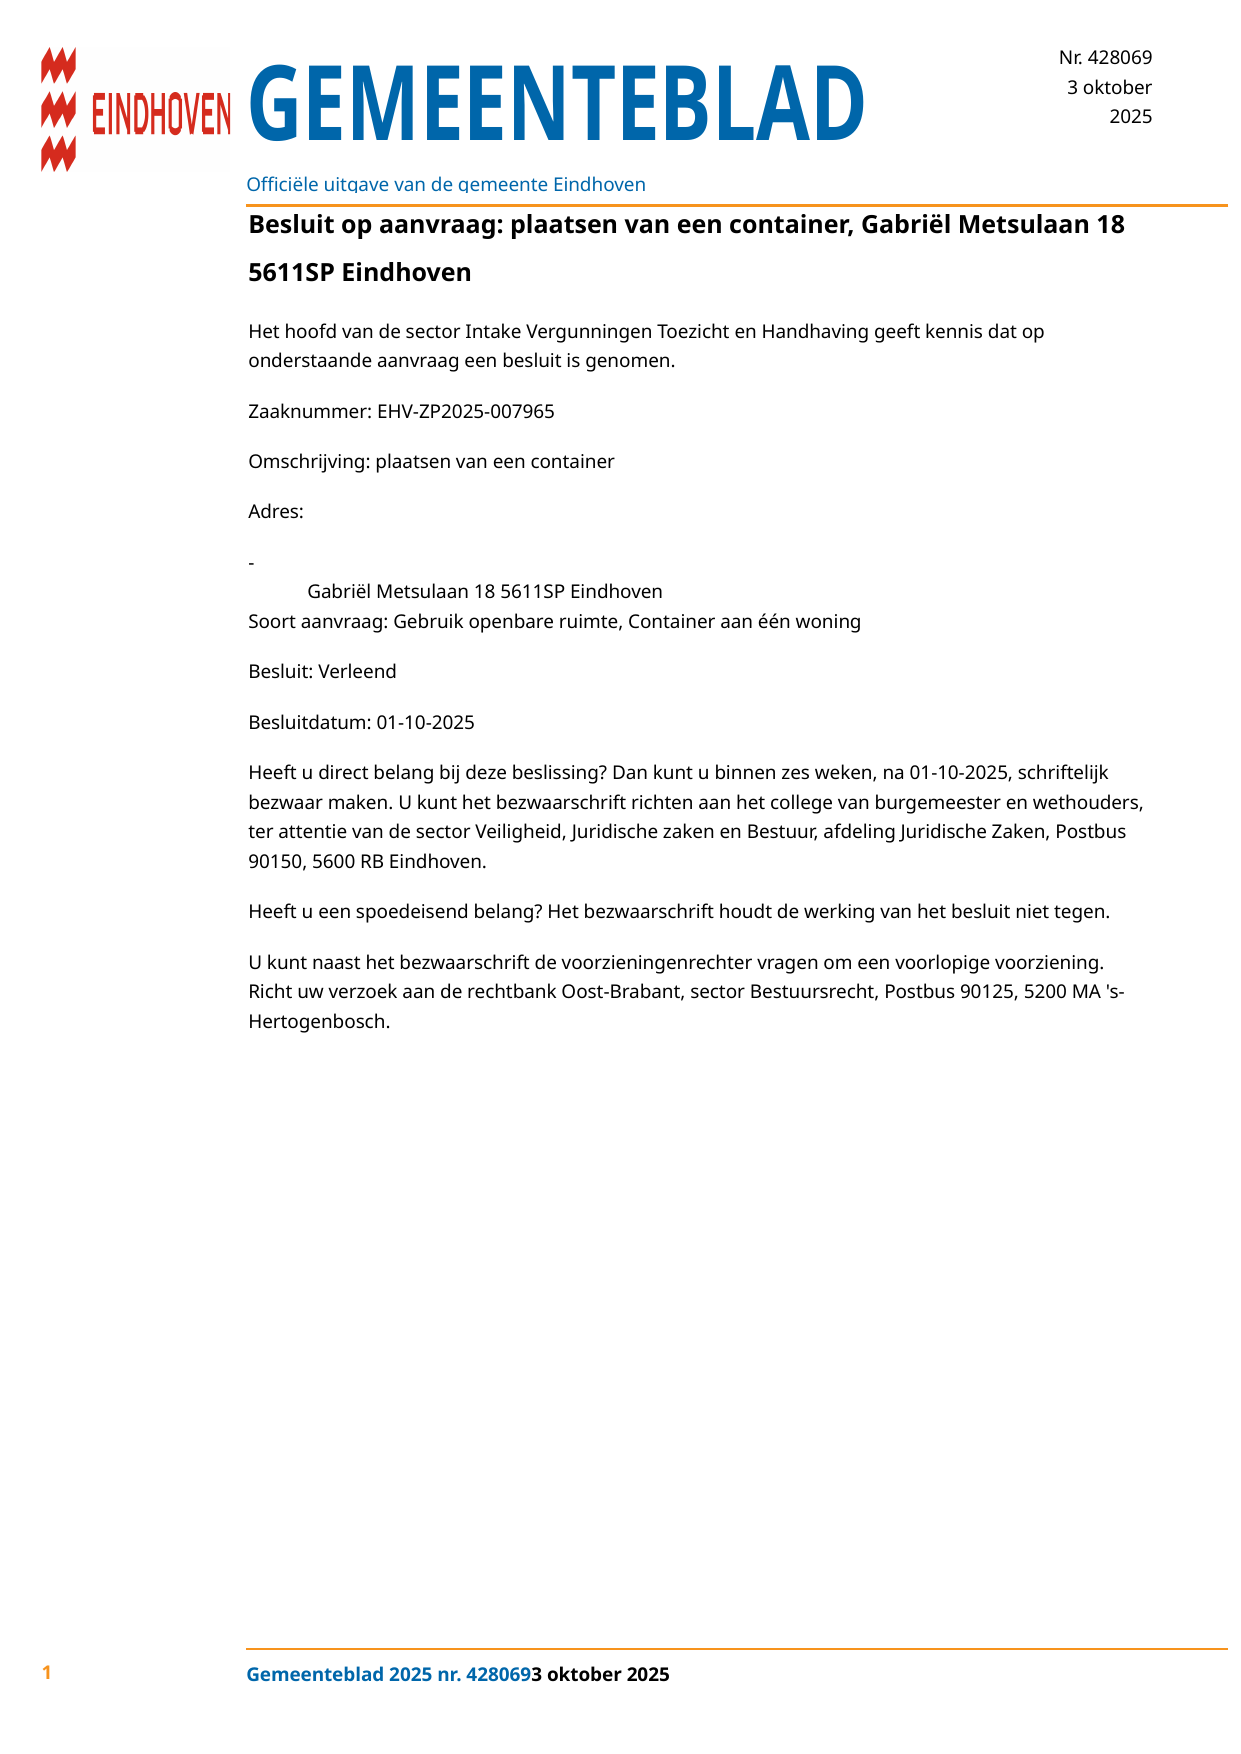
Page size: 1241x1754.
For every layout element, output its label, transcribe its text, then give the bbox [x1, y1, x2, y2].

text Heeft u een spoedeisend belang? Het bezwaarschrift houdt de werking van het besluit niet tegen. [248, 899, 1152, 924]
text U kunt naast het bezwaarschrift de voorzieningenrechter vragen om een voorlopige voorziening. Richt uw verzoek aan de rechtbank Oost-Brabant, sector Bestuursrecht, Postbus 90125, 5200 MA 's-Hertogenbosch. [248, 949, 1152, 1034]
text Besluitdatum: 01-10-2025 [248, 709, 1152, 735]
text Het hoofd van de sector Intake Vergunningen Toezicht en Handhaving geeft kennis dat op onderstaande aanvraag een besluit is genomen. [248, 318, 1152, 373]
text Omschrijving: plaatsen van een container [248, 448, 1152, 474]
text Besluit op aanvraag: plaatsen van een container, Gabriël Metsulaan 18 5611SP Eindhoven [248, 207, 1152, 288]
text Adres: [248, 499, 1152, 524]
picture [41, 47, 231, 172]
text Zaaknummer: EHV-ZP2025-007965 [248, 398, 1152, 424]
text Soort aanvraag: Gebruik openbare ruimte, Container aan één woning [248, 608, 1152, 634]
list Gabriël Metsulaan 18 5611SP Eindhoven [248, 579, 1152, 604]
text Heeft u direct belang bij deze beslissing? Dan kunt u binnen zes weken, na 01-10-2025, schriftelijk bezwaar maken. U kunt het bezwaarschrift richten aan het college van burgemeester en wethouders, ter attentie van de sector Veiligheid, Juridische zaken en Bestuur, afdeling Juridische Zaken, Postbus 90150, 5600 RB Eindhoven. [248, 759, 1152, 874]
text Besluit: Verleend [248, 659, 1152, 684]
